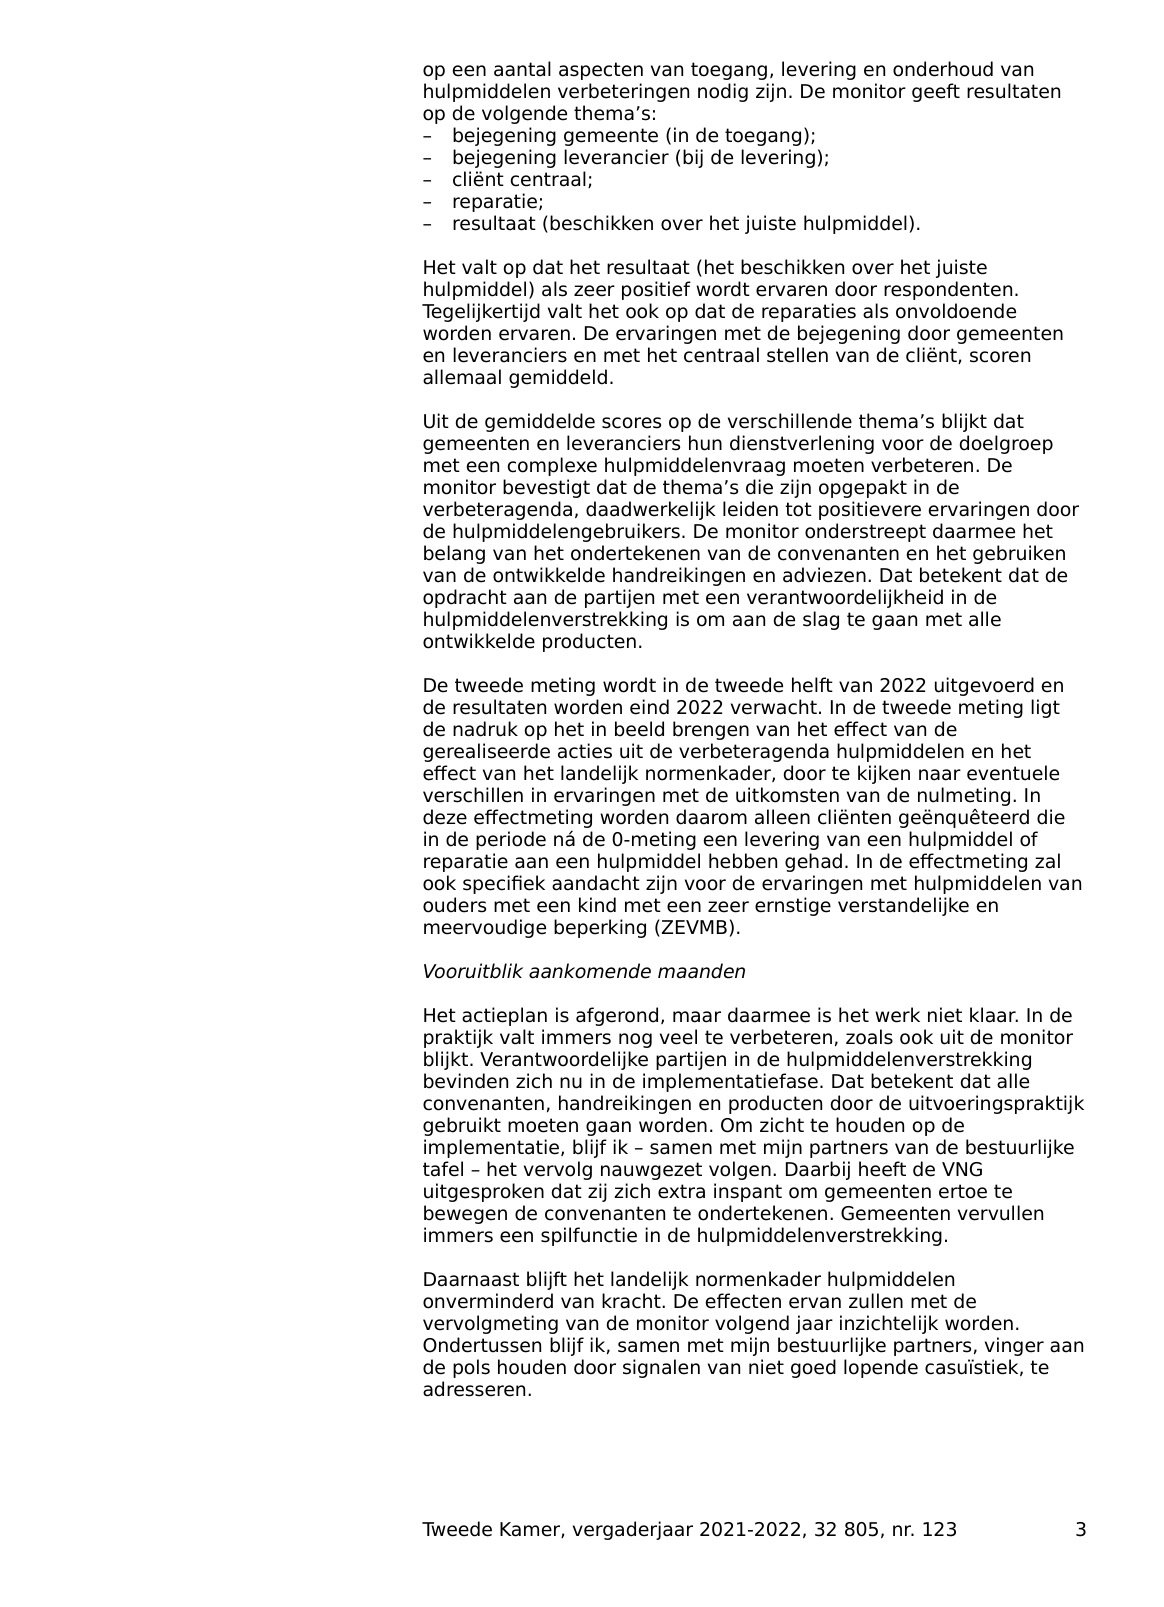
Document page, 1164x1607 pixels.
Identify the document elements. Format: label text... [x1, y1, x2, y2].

text – cliënt centraal; [422, 169, 1087, 191]
text – reparatie; [422, 191, 1087, 213]
text – resultaat (beschikken over het juiste hulpmiddel). [422, 213, 1087, 235]
text Uit de gemiddelde scores op de verschillende thema’s blijkt dat gemeenten en leveranciers hun dienstverlening voor de doelgroep met een complexe hulpmiddelenvraag moeten verbeteren. De monitor bevestigt dat de thema’s die zijn opgepakt in de verbeteragenda, daadwerkelijk leiden tot positievere ervaringen door de hulpmiddelengebruikers. De monitor onderstreept daarmee het belang van het ondertekenen van de convenanten en het gebruiken van de ontwikkelde handreikingen en adviezen. Dat betekent dat de opdracht aan de partijen met een verantwoordelijkheid in de hulpmiddelenverstrekking is om aan de slag te gaan met alle ontwikkelde producten. [422, 411, 1087, 653]
text Daarnaast blijft het landelijk normenkader hulpmiddelen onverminderd van kracht. De effecten ervan zullen met de vervolgmeting van de monitor volgend jaar inzichtelijk worden. Ondertussen blijf ik, samen met mijn bestuurlijke partners, vinger aan de pols houden door signalen van niet goed lopende casuïstiek, te adresseren. [422, 1269, 1087, 1401]
text – bejegening gemeente (in de toegang); [422, 125, 1087, 147]
subtitle Vooruitblik aankomende maanden [422, 961, 1087, 983]
text – bejegening leverancier (bij de levering); [422, 147, 1087, 169]
text Het actieplan is afgerond, maar daarmee is het werk niet klaar. In de praktijk valt immers nog veel te verbeteren, zoals ook uit de monitor blijkt. Verantwoordelijke partijen in de hulpmiddelenverstrekking bevinden zich nu in de implementatiefase. Dat betekent dat alle convenanten, handreikingen en producten door de uitvoeringspraktijk gebruikt moeten gaan worden. Om zicht te houden op de implementatie, blijf ik – samen met mijn partners van de bestuurlijke tafel – het vervolg nauwgezet volgen. Daarbij heeft de VNG uitgesproken dat zij zich extra inspant om gemeenten ertoe te bewegen de convenanten te ondertekenen. Gemeenten vervullen immers een spilfunctie in de hulpmiddelenverstrekking. [422, 1005, 1087, 1247]
text De tweede meting wordt in de tweede helft van 2022 uitgevoerd en de resultaten worden eind 2022 verwacht. In de tweede meting ligt de nadruk op het in beeld brengen van het effect van de gerealiseerde acties uit de verbeteragenda hulpmiddelen en het effect van het landelijk normenkader, door te kijken naar eventuele verschillen in ervaringen met de uitkomsten van de nulmeting. In deze effectmeting worden daarom alleen cliënten geënquêteerd die in de periode ná de 0-meting een levering van een hulpmiddel of reparatie aan een hulpmiddel hebben gehad. In de effectmeting zal ook specifiek aandacht zijn voor de ervaringen met hulpmiddelen van ouders met een kind met een zeer ernstige verstandelijke en meervoudige beperking (ZEVMB). [422, 675, 1087, 939]
text Het valt op dat het resultaat (het beschikken over het juiste hulpmiddel) als zeer positief wordt ervaren door respondenten. Tegelijkertijd valt het ook op dat de reparaties als onvoldoende worden ervaren. De ervaringen met de bejegening door gemeenten en leveranciers en met het centraal stellen van de cliënt, scoren allemaal gemiddeld. [422, 257, 1087, 389]
text op een aantal aspecten van toegang, levering en onderhoud van hulpmiddelen verbeteringen nodig zijn. De monitor geeft resultaten op de volgende thema’s: [422, 59, 1087, 125]
